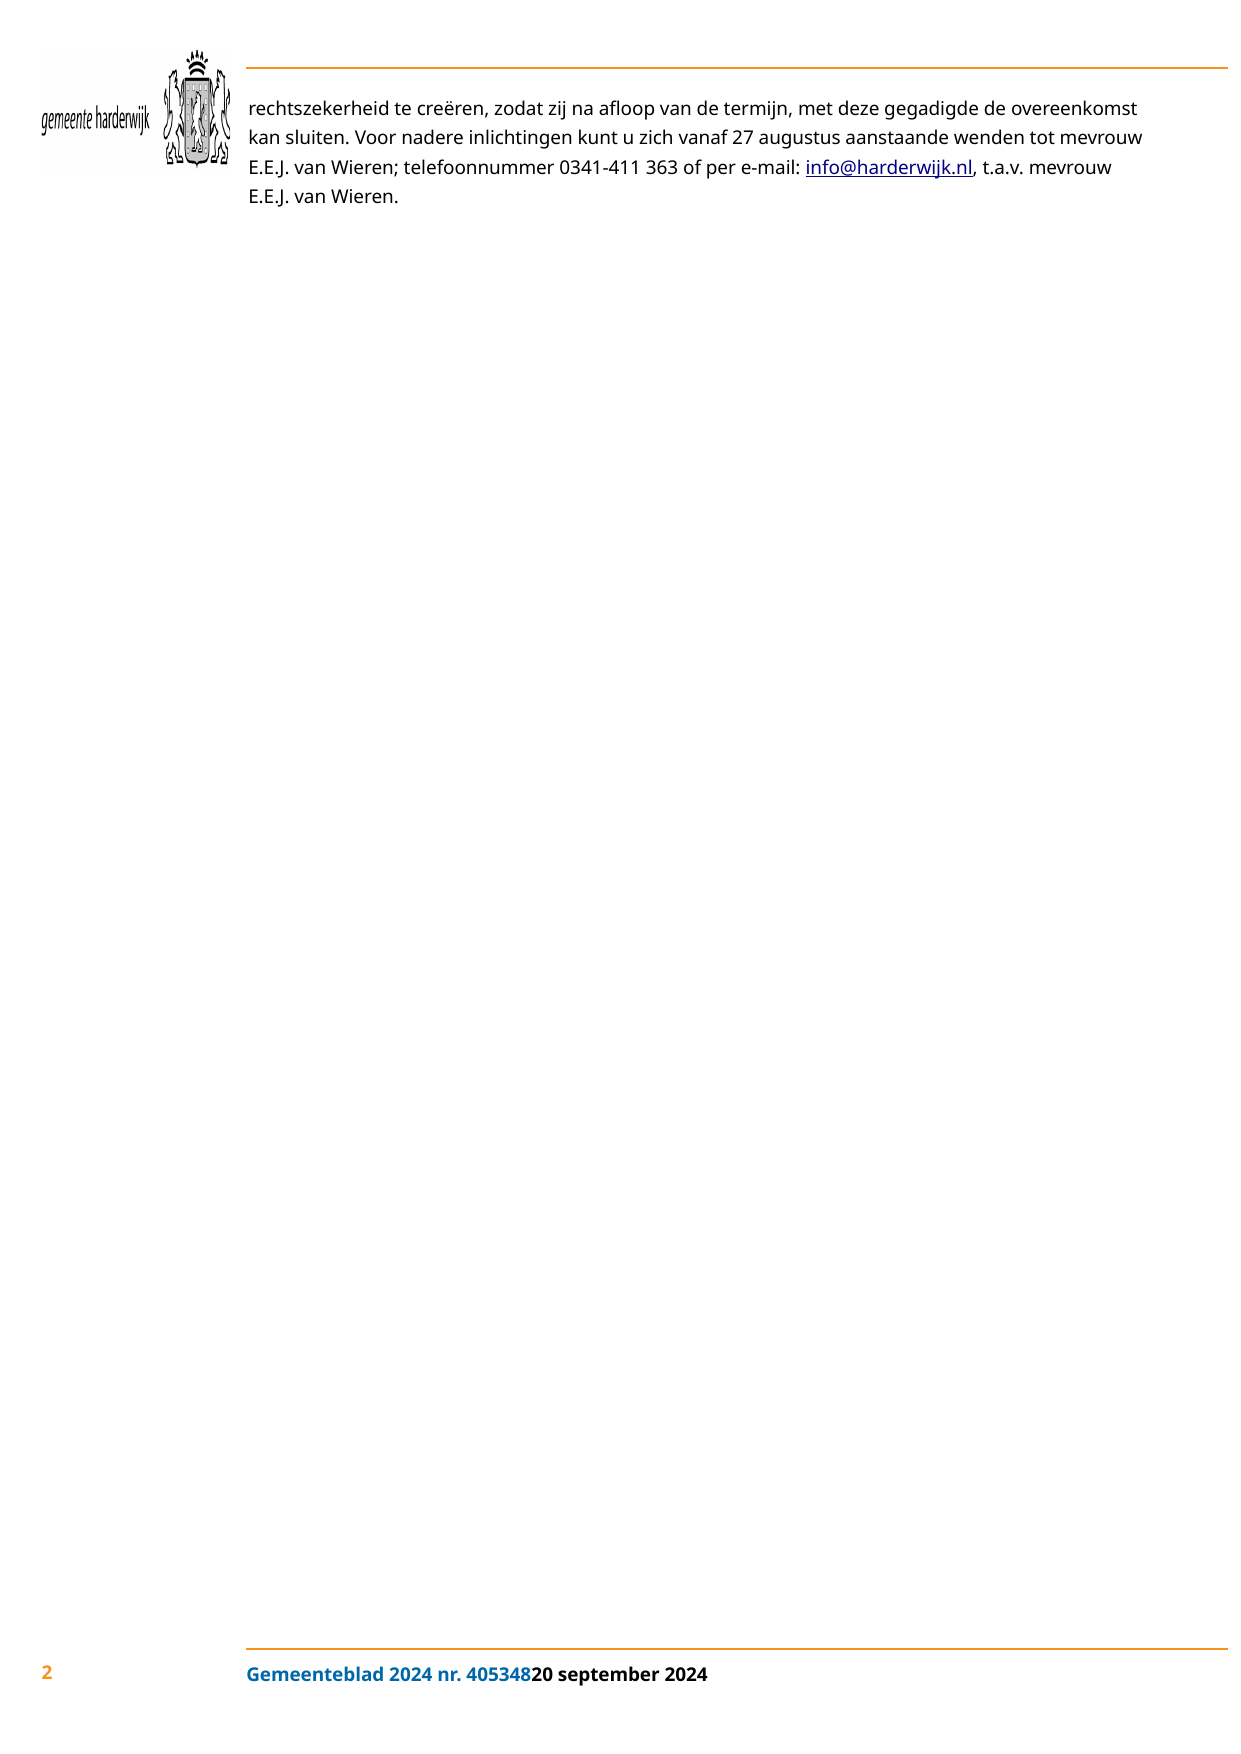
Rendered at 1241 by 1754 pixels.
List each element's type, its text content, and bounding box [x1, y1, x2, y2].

text rechtszekerheid te creëren, zodat zij na afloop van de termijn, met deze gegadigde de overeenkomst kan sluiten. Voor nadere inlichtingen kunt u zich vanaf 27 augustus aanstaande wenden tot mevrouw E.E.J. van Wieren; telefoonnummer 0341-411 363 of per e-mail: info@harderwijk.nl, t.a.v. mevrouw E.E.J. van Wieren. [248, 95, 1152, 209]
picture [41, 47, 231, 172]
